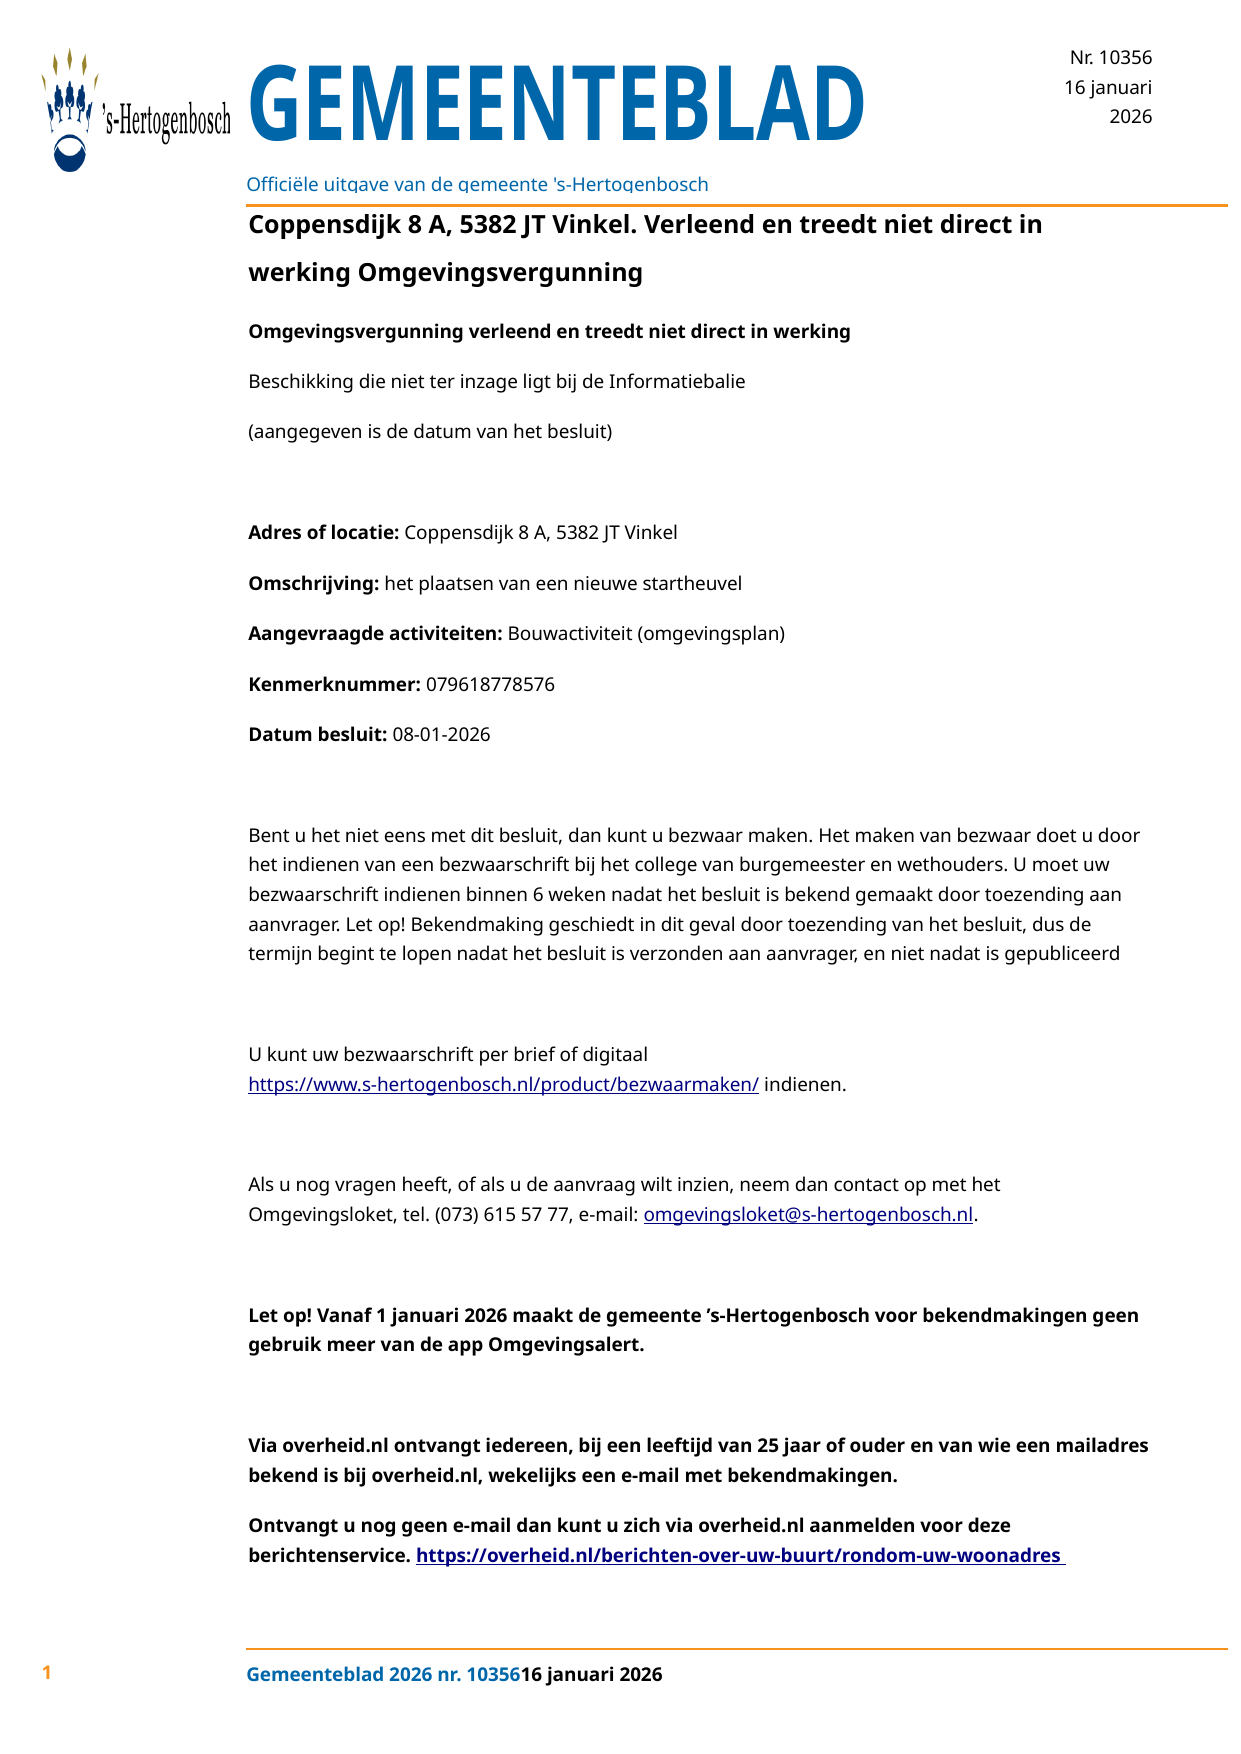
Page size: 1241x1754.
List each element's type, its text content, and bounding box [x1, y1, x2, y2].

text Aangevraagde activiteiten: Bouwactiviteit (omgevingsplan) [248, 620, 1152, 646]
text Adres of locatie: Coppensdijk 8 A, 5382 JT Vinkel [248, 519, 1152, 545]
text Kenmerknummer: 079618778576 [248, 671, 1152, 697]
text Bent u het niet eens met dit besluit, dan kunt u bezwaar maken. Het maken van bezwaar doet u door het indienen van een bezwaarschrift bij het college van burgemeester en wethouders. U moet uw bezwaarschrift indienen binnen 6 weken nadat het besluit is bekend gemaakt door toezending aan aanvrager. Let op! Bekendmaking geschiedt in dit geval door toezending van het besluit, dus de termijn begint te lopen nadat het besluit is verzonden aan aanvrager, en niet nadat is gepubliceerd [248, 822, 1152, 966]
text Let op! Vanaf 1 januari 2026 maakt de gemeente ’s-Hertogenbosch voor bekendmakingen geen gebruik meer van de app Omgevingsalert. [248, 1302, 1152, 1357]
text Via overheid.nl ontvangt iedereen, bij een leeftijd van 25 jaar of ouder en van wie een mailadres bekend is bij overheid.nl, wekelijks een e-mail met bekendmakingen. [248, 1432, 1152, 1488]
text Omschrijving: het plaatsen van een nieuwe startheuvel [248, 570, 1152, 596]
text Ontvangt u nog geen e-mail dan kunt u zich via overheid.nl aanmelden voor deze berichtenservice. https://overheid.nl/berichten-over-uw-buurt/rondom-uw-woonadres [248, 1512, 1152, 1568]
text (aangegeven is de datum van het besluit) [248, 419, 1152, 444]
text Omgevingsvergunning verleend en treedt niet direct in werking [248, 318, 1152, 344]
text Als u nog vragen heeft, of als u de aanvraag wilt inzien, neem dan contact op met het Omgevingsloket, tel. (073) 615 57 77, e-mail: omgevingsloket@s-hertogenbosch.nl. [248, 1172, 1152, 1227]
text Coppensdijk 8 A, 5382 JT Vinkel. Verleend en treedt niet direct in werking Omgevingsvergunning [248, 207, 1152, 288]
text Datum besluit: 08-01-2026 [248, 721, 1152, 747]
picture [41, 47, 231, 172]
text Beschikking die niet ter inzage ligt bij de Informatiebalie [248, 368, 1152, 394]
text U kunt uw bezwaarschrift per brief of digitaal https://www.s-hertogenbosch.nl/product/bezwaarmaken/ indienen. [248, 1041, 1152, 1097]
